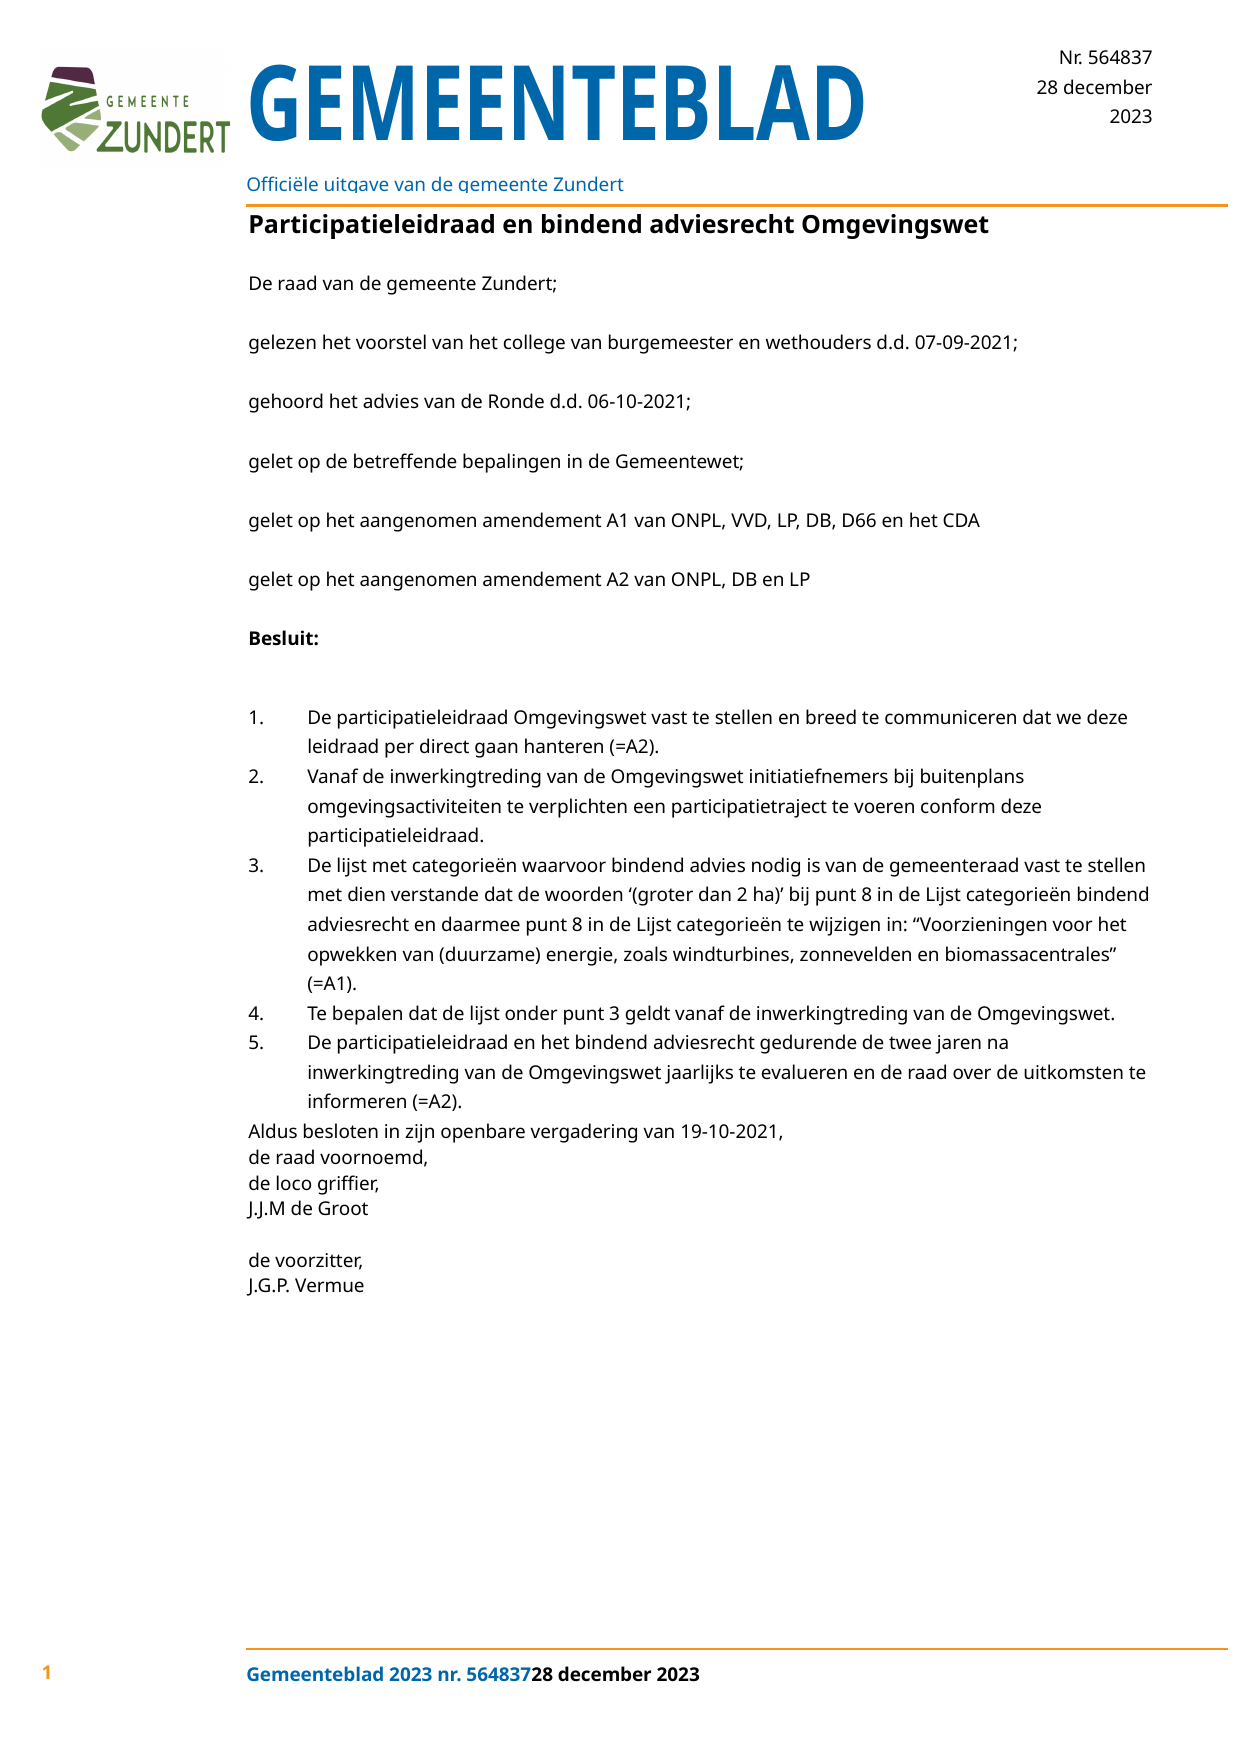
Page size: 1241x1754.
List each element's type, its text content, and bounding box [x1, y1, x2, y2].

text J.J.M de Groot [248, 1196, 1152, 1221]
list De participatieleidraad en het bindend adviesrecht gedurende de twee jaren na inwerkingtreding van de Omgevingswet jaarlijks te evalueren en de raad over de uitkomsten te informeren (=A2). [248, 1029, 1152, 1114]
text gelezen het voorstel van het college van burgemeester en wethouders d.d. 07-09-2021; [248, 329, 1152, 355]
text Participatieleidraad en bindend adviesrecht Omgevingswet [248, 207, 1152, 241]
list De lijst met categorieën waarvoor bindend advies nodig is van de gemeenteraad vast te stellen met dien verstande dat de woorden ‘(groter dan 2 ha)’ bij punt 8 in de Lijst categorieën bindend adviesrecht en daarmee punt 8 in de Lijst categorieën te wijzigen in: “Voorzieningen voor het opwekken van (duurzame) energie, zoals windturbines, zonnevelden en biomassacentrales” (=A1). [248, 852, 1152, 996]
text Aldus besloten in zijn openbare vergadering van 19-10-2021, [248, 1118, 1152, 1144]
text gelet op het aangenomen amendement A2 van ONPL, DB en LP [248, 566, 1152, 592]
text de voorzitter, [248, 1247, 1152, 1273]
list De participatieleidraad Omgevingswet vast te stellen en breed te communiceren dat we deze leidraad per direct gaan hanteren (=A2). [248, 704, 1152, 759]
text de raad voornoemd, [248, 1144, 1152, 1170]
text gelet op de betreffende bepalingen in de Gemeentewet; [248, 448, 1152, 473]
text De raad van de gemeente Zundert; [248, 270, 1152, 296]
text J.G.P. Vermue [248, 1273, 1152, 1298]
text gelet op het aangenomen amendement A1 van ONPL, VVD, LP, DB, D66 en het CDA [248, 507, 1152, 533]
list Te bepalen dat de lijst onder punt 3 geldt vanaf de inwerkingtreding van de Omgevingswet. [248, 1000, 1152, 1026]
list Vanaf de inwerkingtreding van de Omgevingswet initiatiefnemers bij buitenplans omgevingsactiviteiten te verplichten een participatietraject te voeren conform deze participatieleidraad. [248, 763, 1152, 848]
text Besluit: [248, 625, 1152, 651]
text gehoord het advies van de Ronde d.d. 06-10-2021; [248, 389, 1152, 414]
picture [41, 47, 231, 172]
text de loco griffier, [248, 1170, 1152, 1196]
